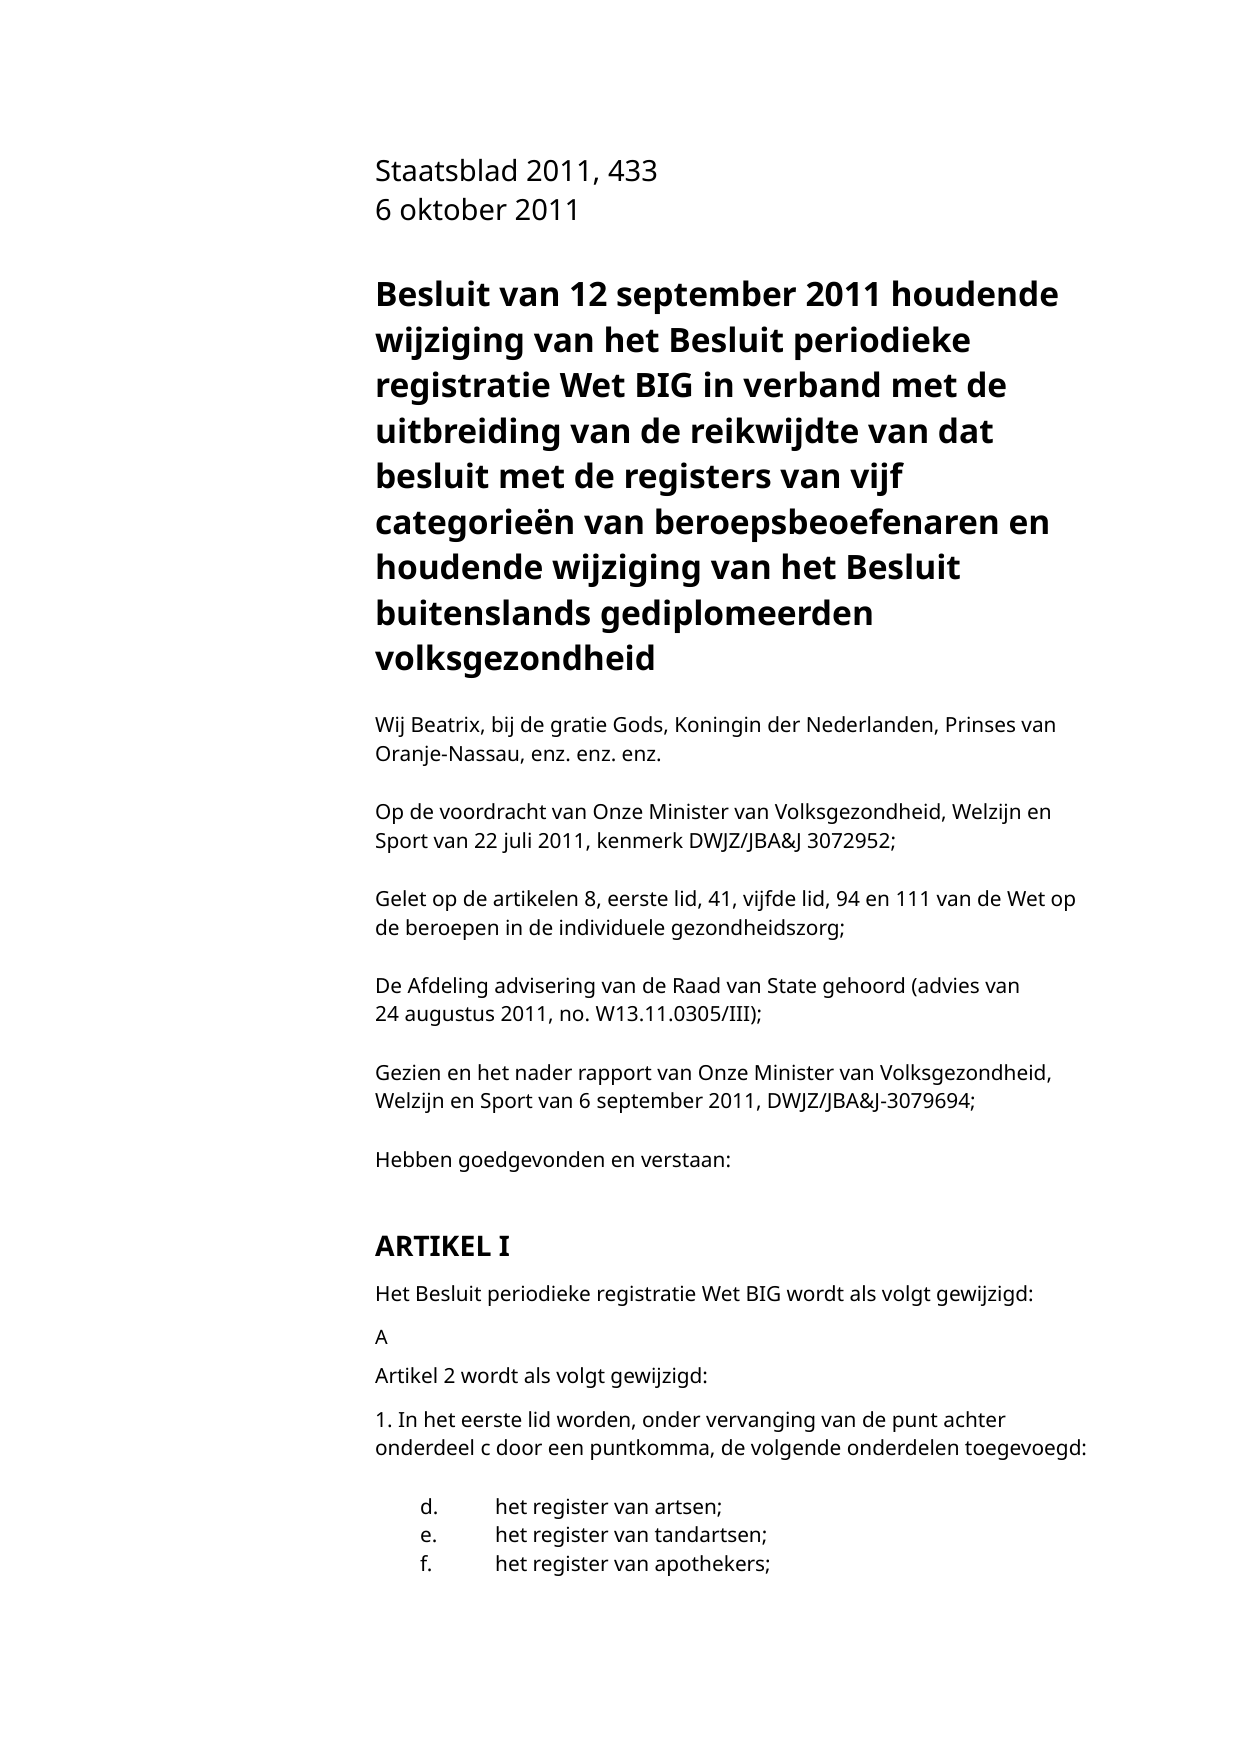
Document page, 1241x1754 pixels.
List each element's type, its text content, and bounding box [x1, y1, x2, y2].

text Gezien en het nader rapport van Onze Minister van Volksgezondheid, Welzijn en Sport van 6 september 2011, DWJZ/JBA&J-3079694; [375, 1058, 1090, 1115]
text 6 oktober 2011 [375, 190, 1090, 229]
text De Afdeling advisering van de Raad van State gehoord (advies van 24 augustus 2011, no. W13.11.0305/III); [375, 971, 1090, 1028]
list het register van apothekers; [420, 1549, 1090, 1577]
text A [375, 1323, 1090, 1350]
text Artikel 2 wordt als volgt gewijzigd: [375, 1362, 1090, 1390]
subtitle ARTIKEL I [375, 1226, 1090, 1264]
subtitle Besluit van 12 september 2011 houdende wijziging van het Besluit periodieke registratie Wet BIG in verband met de uitbreiding van de reikwijdte van dat besluit met de registers van vijf categorieën van beroepsbeoefenaren en houdende wijziging van het Besluit buitenslands gediplomeerden volksgezondheid [375, 271, 1090, 681]
text Het Besluit periodieke registratie Wet BIG wordt als volgt gewijzigd: [375, 1279, 1090, 1308]
text Gelet op de artikelen 8, eerste lid, 41, vijfde lid, 94 en 111 van de Wet op de beroepen in de individuele gezondheidszorg; [375, 884, 1090, 941]
text Wij Beatrix, bij de gratie Gods, Koningin der Nederlanden, Prinses van Oranje-Nassau, enz. enz. enz. [375, 711, 1090, 767]
list het register van artsen; [420, 1492, 1090, 1520]
text Staatsblad 2011, 433 [375, 150, 1090, 190]
text Op de voordracht van Onze Minister van Volksgezondheid, Welzijn en Sport van 22 juli 2011, kenmerk DWJZ/JBA&J 3072952; [375, 797, 1090, 854]
text 1. In het eerste lid worden, onder vervanging van de punt achter onderdeel c door een puntkomma, de volgende onderdelen toegevoegd: [375, 1405, 1090, 1462]
text Hebben goedgevonden en verstaan: [375, 1145, 1090, 1173]
list het register van tandartsen; [420, 1520, 1090, 1549]
